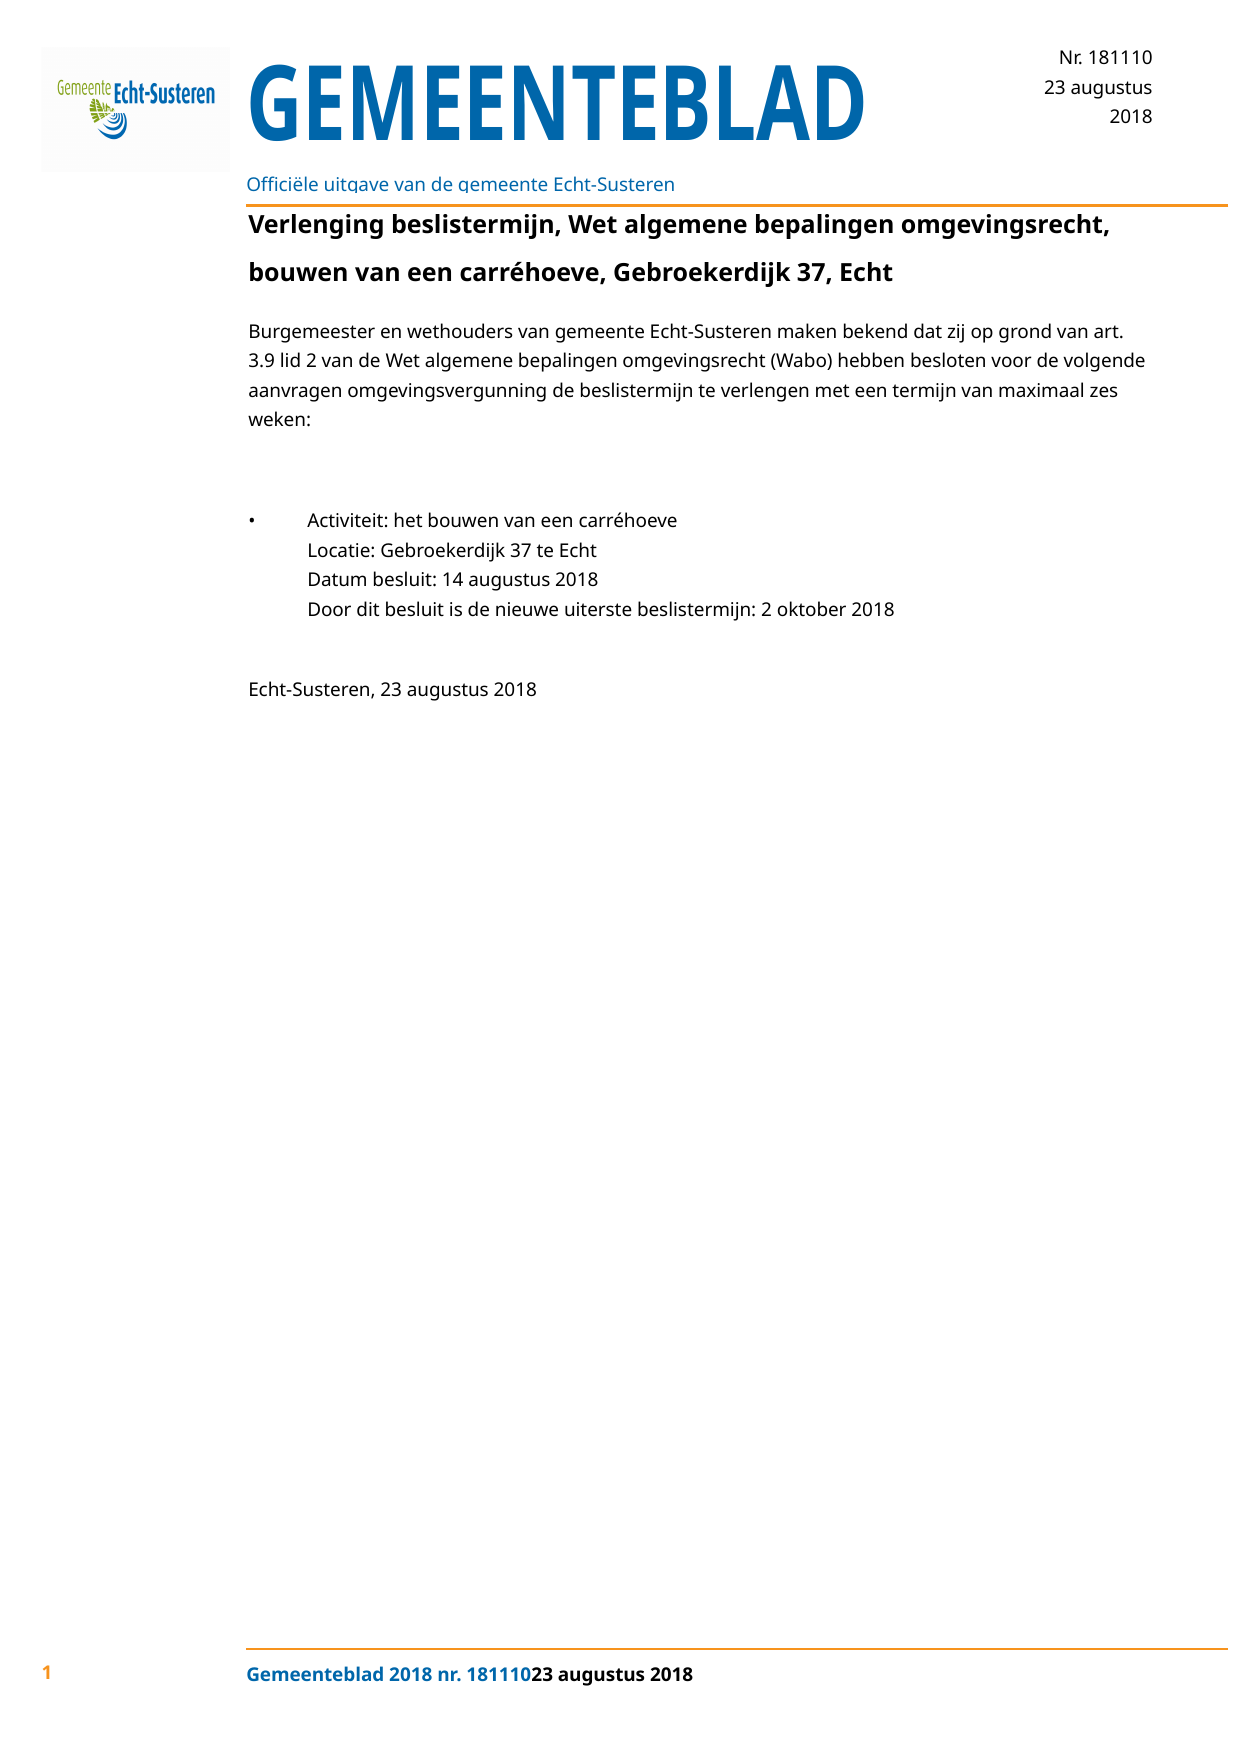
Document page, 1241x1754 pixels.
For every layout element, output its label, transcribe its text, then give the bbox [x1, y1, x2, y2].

list Door dit besluit is de nieuwe uiterste beslistermijn: 2 oktober 2018 [248, 596, 1152, 622]
text Burgemeester en wethouders van gemeente Echt-Susteren maken bekend dat zij op grond van art. 3.9 lid 2 van de Wet algemene bepalingen omgevingsrecht (Wabo) hebben besloten voor de volgende aanvragen omgevingsvergunning de beslistermijn te verlengen met een termijn van maximaal zes weken: [248, 318, 1152, 432]
text Verlenging beslistermijn, Wet algemene bepalingen omgevingsrecht, bouwen van een carréhoeve, Gebroekerdijk 37, Echt [248, 207, 1152, 288]
list Activiteit: het bouwen van een carréhoeve [248, 507, 1152, 533]
list Locatie: Gebroekerdijk 37 te Echt [248, 537, 1152, 563]
list Datum besluit: 14 augustus 2018 [248, 567, 1152, 592]
picture [41, 47, 231, 172]
text Echt-Susteren, 23 augustus 2018 [248, 676, 1152, 702]
